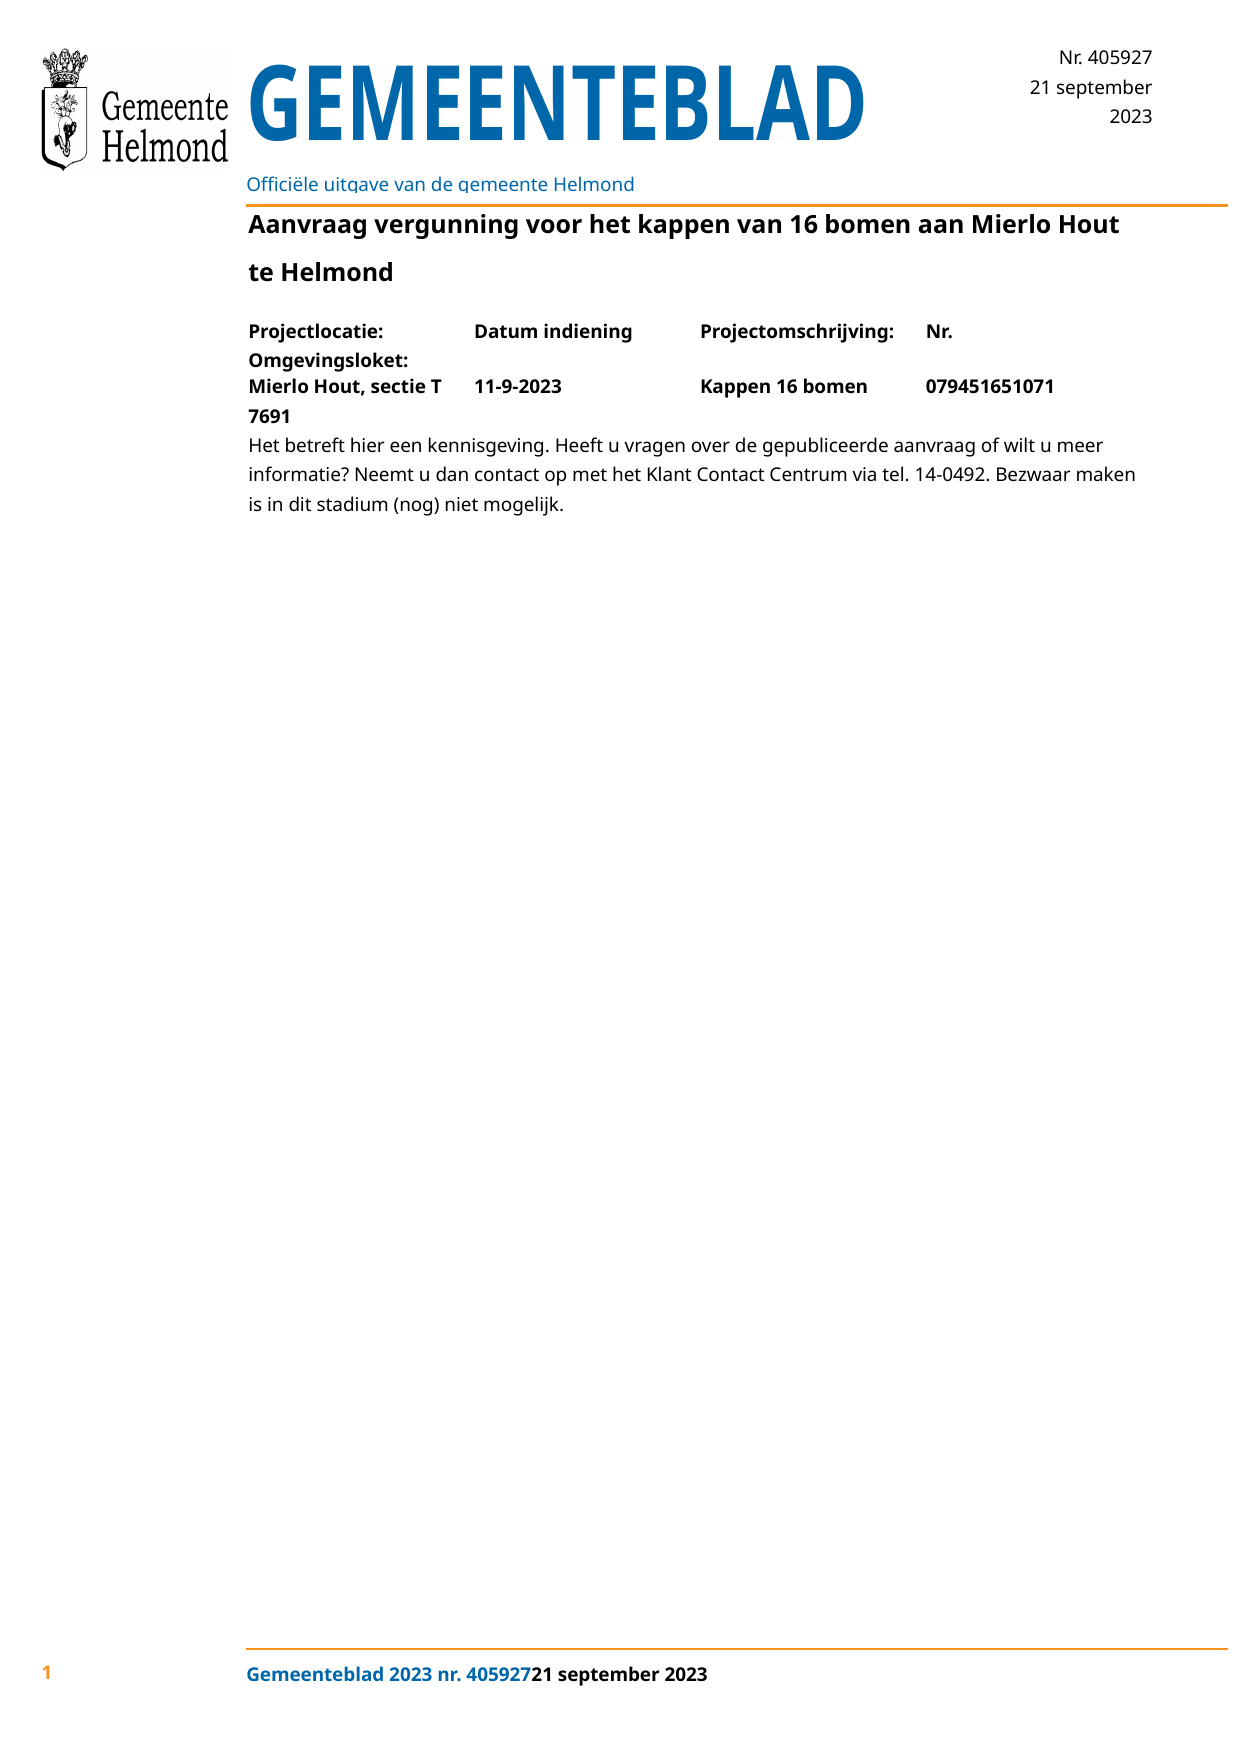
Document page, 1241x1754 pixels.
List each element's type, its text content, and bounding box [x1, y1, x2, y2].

table_header Nr. [926, 318, 1152, 373]
table_cell 11-9-2023 [474, 373, 700, 429]
table_header Datum indiening [474, 318, 700, 373]
text Aanvraag vergunning voor het kappen van 16 bomen aan Mierlo Hout te Helmond [248, 207, 1152, 288]
table_cell Mierlo Hout, sectie T 7691 [248, 373, 474, 429]
table_header Projectlocatie: Omgevingsloket: [248, 318, 474, 373]
picture [41, 47, 231, 172]
table_cell 079451651071 [926, 373, 1152, 429]
table_header Projectomschrijving: [700, 318, 926, 373]
table_cell Kappen 16 bomen [700, 373, 926, 429]
text Het betreft hier een kennisgeving. Heeft u vragen over de gepubliceerde aanvraag of wilt u meer informatie? Neemt u dan contact op met het Klant Contact Centrum via tel. 14-0492. Bezwaar maken is in dit stadium (nog) niet mogelijk. [248, 432, 1152, 517]
